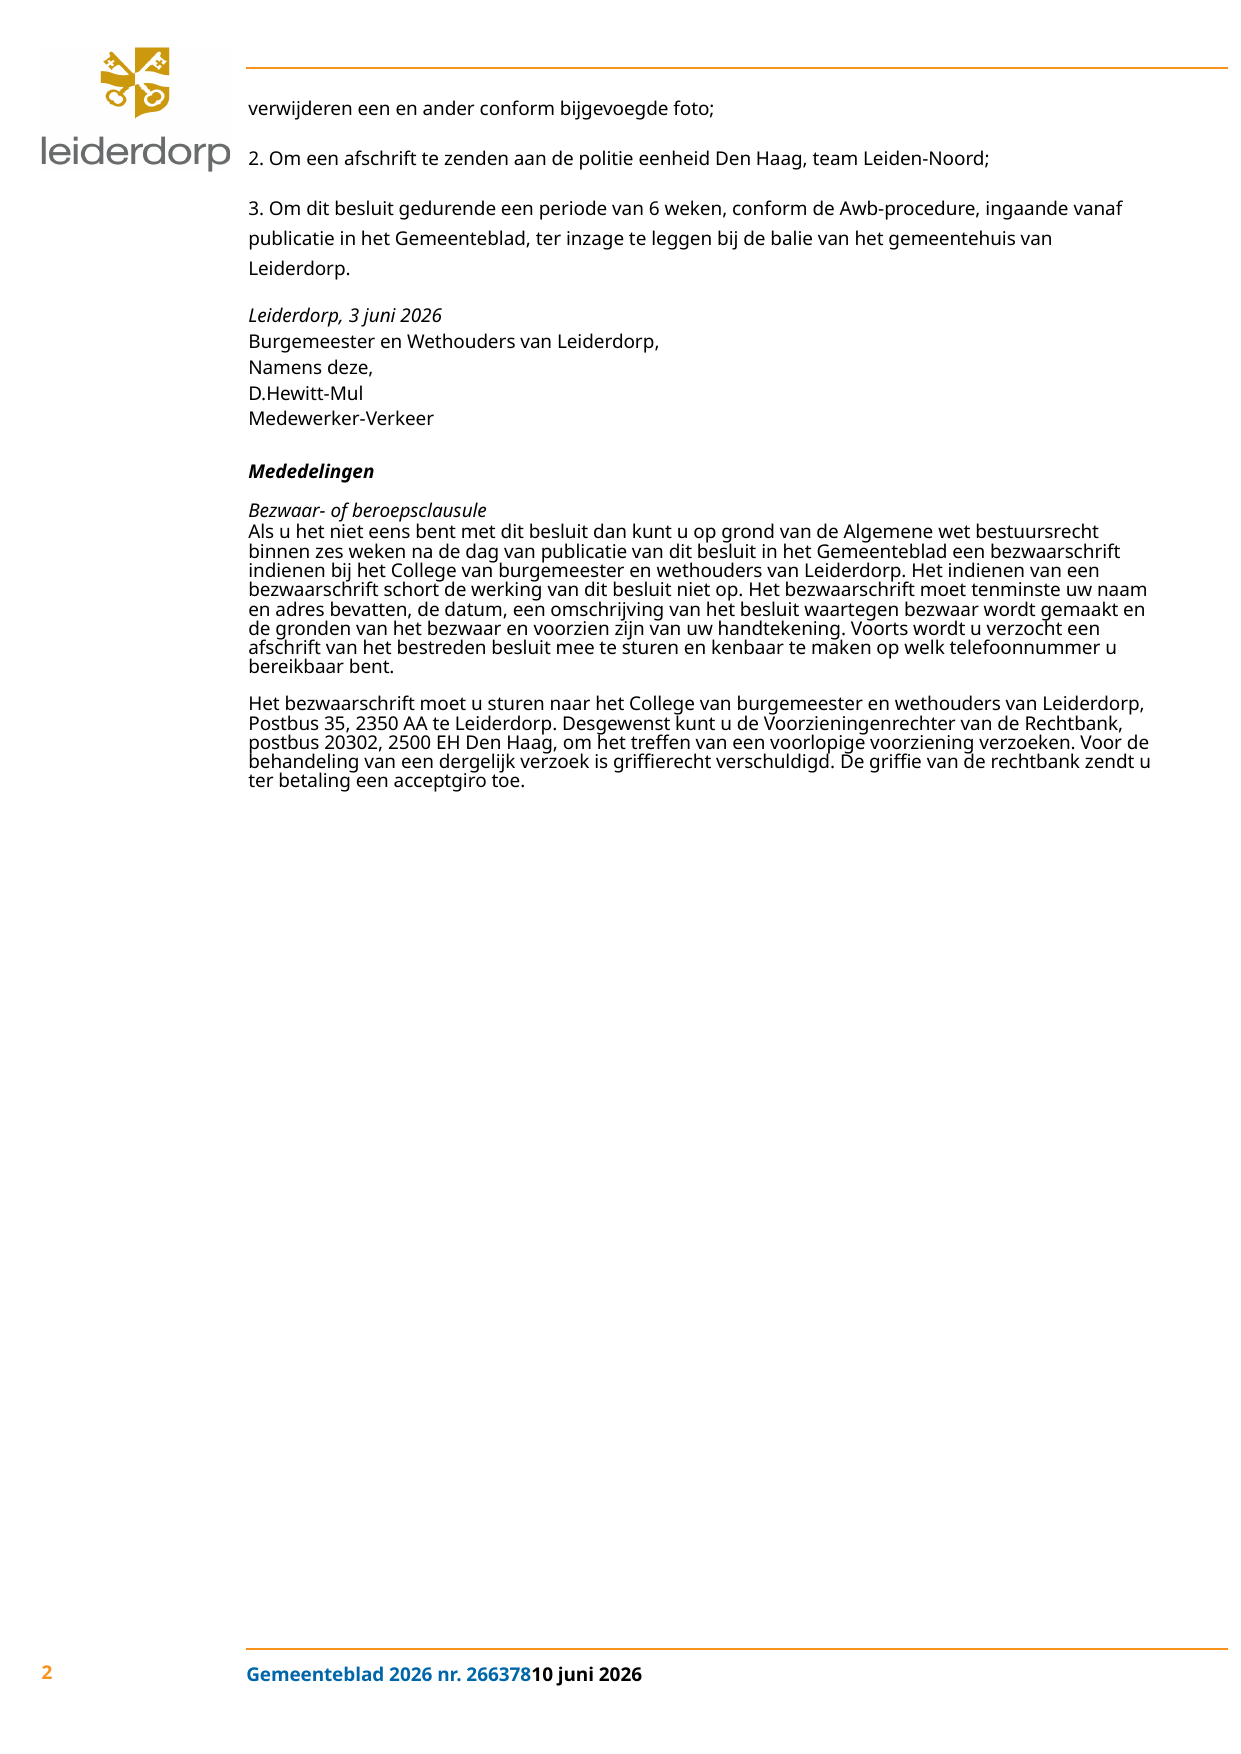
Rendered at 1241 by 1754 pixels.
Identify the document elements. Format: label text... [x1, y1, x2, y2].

text Namens deze, [248, 354, 1152, 380]
text 3. Om dit besluit gedurende een periode van 6 weken, conform de Awb-procedure, ingaande vanaf publicatie in het Gemeenteblad, ter inzage te leggen bij de balie van het gemeentehuis van Leiderdorp. [248, 196, 1152, 281]
picture [41, 47, 231, 172]
text Het bezwaarschrift moet u sturen naar het College van burgemeester en wethouders van Leiderdorp, Postbus 35, 2350 AA te Leiderdorp. Desgewenst kunt u de Voorzieningenrechter van de Rechtbank, postbus 20302, 2500 EH Den Haag, om het treffen van een voorlopige voorziening verzoeken. Voor de behandeling van een dergelijk verzoek is griffierecht verschuldigd. De griffie van de rechtbank zendt u ter betaling een acceptgiro toe. [248, 695, 1152, 792]
text Als u het niet eens bent met dit besluit dan kunt u op grond van de Algemene wet bestuursrecht binnen zes weken na de dag van publicatie van dit besluit in het Gemeenteblad een bezwaarschrift indienen bij het College van burgemeester en wethouders van Leiderdorp. Het indienen van een bezwaarschrift schort de werking van dit besluit niet op. Het bezwaarschrift moet tenminste uw naam en adres bevatten, de datum, een omschrijving van het besluit waartegen bezwaar wordt gemaakt en de gronden van het bezwaar en voorzien zijn van uw handtekening. Voorts wordt u verzocht een afschrift van het bestreden besluit mee te sturen en kenbaar te maken op welk telefoonnummer u bereikbaar bent. [248, 523, 1152, 678]
text Leiderdorp, 3 juni 2026 [248, 303, 1152, 328]
text Medewerker-Verkeer [248, 406, 1152, 431]
text Mededelingen [248, 458, 1152, 484]
text Burgemeester en Wethouders van Leiderdorp, [248, 328, 1152, 354]
text verwijderen een en ander conform bijgevoegde foto; [248, 95, 1152, 121]
text 2. Om een afschrift te zenden aan de politie eenheid Den Haag, team Leiden-Noord; [248, 145, 1152, 171]
text Bezwaar- of beroepsclausule [248, 498, 1152, 523]
text D.Hewitt-Mul [248, 380, 1152, 406]
